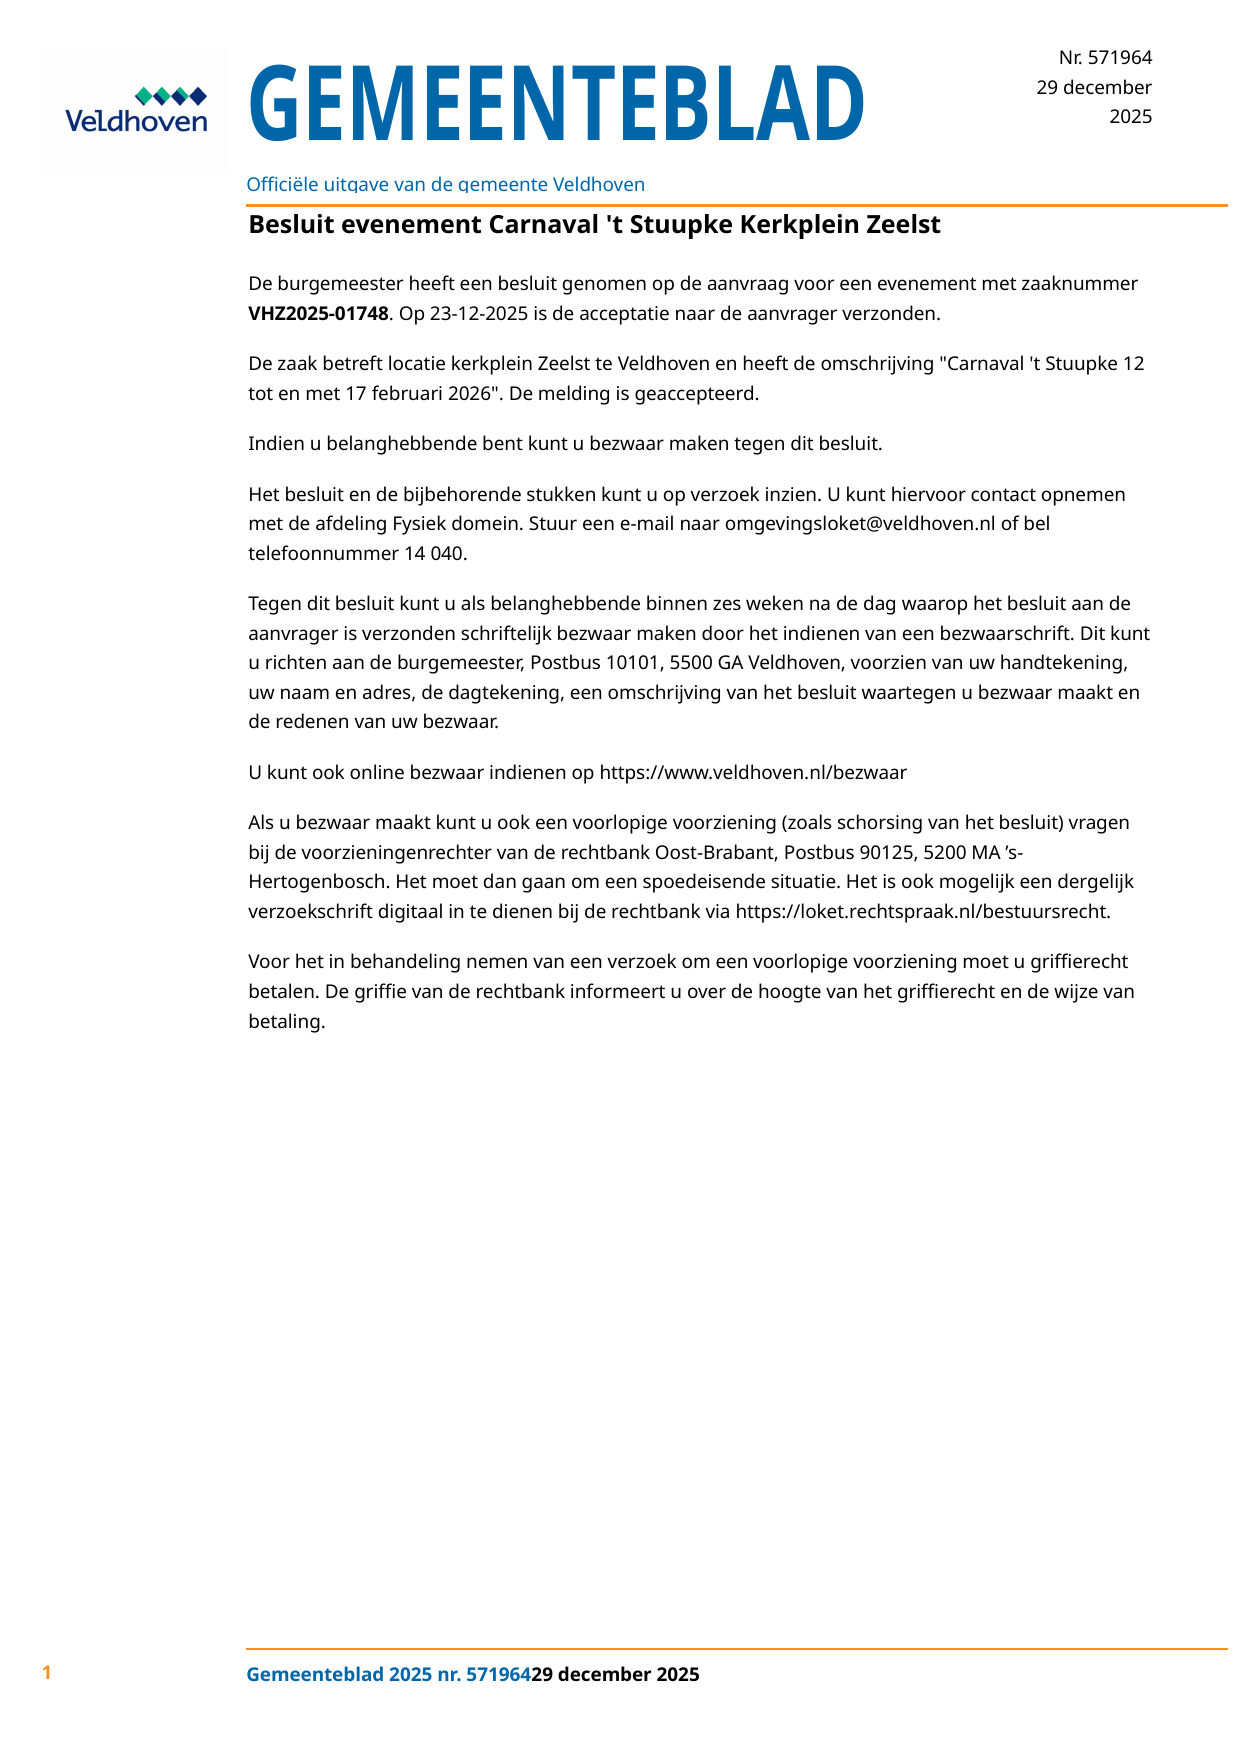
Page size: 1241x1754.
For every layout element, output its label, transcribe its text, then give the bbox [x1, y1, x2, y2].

text Besluit evenement Carnaval 't Stuupke Kerkplein Zeelst [248, 207, 1152, 241]
text De zaak betreft locatie kerkplein Zeelst te Veldhoven en heeft de omschrijving "Carnaval 't Stuupke 12 tot en met 17 februari 2026". De melding is geaccepteerd. [248, 350, 1152, 406]
text Tegen dit besluit kunt u als belanghebbende binnen zes weken na de dag waarop het besluit aan de aanvrager is verzonden schriftelijk bezwaar maken door het indienen van een bezwaarschrift. Dit kunt u richten aan de burgemeester, Postbus 10101, 5500 GA Veldhoven, voorzien van uw handtekening, uw naam en adres, de dagtekening, een omschrijving van het besluit waartegen u bezwaar maakt en de redenen van uw bezwaar. [248, 590, 1152, 734]
picture [41, 47, 231, 172]
text De burgemeester heeft een besluit genomen op de aanvraag voor een evenement met zaaknummer VHZ2025-01748. Op 23-12-2025 is de acceptatie naar de aanvrager verzonden. [248, 270, 1152, 326]
text Het besluit en de bijbehorende stukken kunt u op verzoek inzien. U kunt hiervoor contact opnemen met de afdeling Fysiek domein. Stuur een e-mail naar omgevingsloket@veldhoven.nl of bel telefoonnummer 14 040. [248, 481, 1152, 566]
text Als u bezwaar maakt kunt u ook een voorlopige voorziening (zoals schorsing van het besluit) vragen bij de voorzieningenrechter van de rechtbank Oost-Brabant, Postbus 90125, 5200 MA ’s-Hertogenbosch. Het moet dan gaan om een spoedeisende situatie. Het is ook mogelijk een dergelijk verzoekschrift digitaal in te dienen bij de rechtbank via https://loket.rechtspraak.nl/bestuursrecht. [248, 809, 1152, 924]
text Voor het in behandeling nemen van een verzoek om een voorlopige voorziening moet u griffierecht betalen. De griffie van de rechtbank informeert u over de hoogte van het griffierecht en de wijze van betaling. [248, 949, 1152, 1033]
text Indien u belanghebbende bent kunt u bezwaar maken tegen dit besluit. [248, 430, 1152, 456]
text U kunt ook online bezwaar indienen op https://www.veldhoven.nl/bezwaar [248, 759, 1152, 785]
